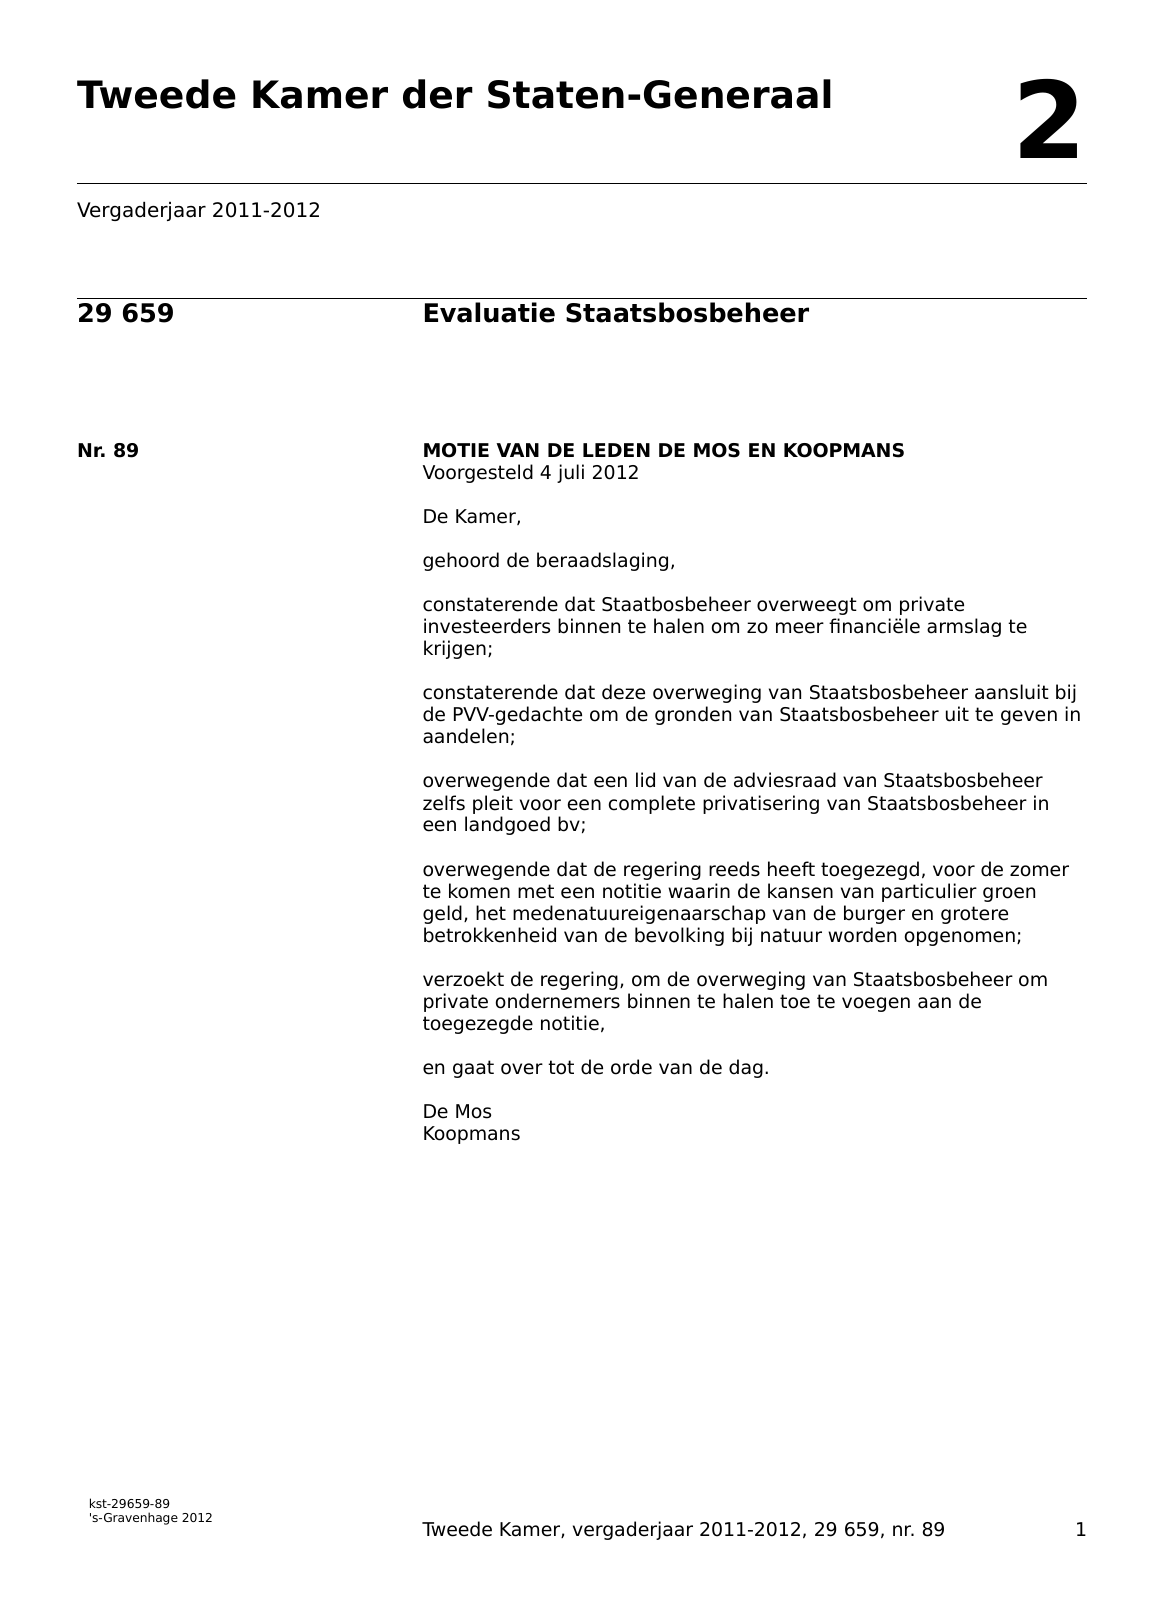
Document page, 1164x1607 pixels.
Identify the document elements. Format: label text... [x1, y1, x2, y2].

subtitle Nr. 89 MOTIE VAN DE LEDEN DE MOS EN KOOPMANS [77, 440, 1087, 462]
subtitle 29 659 Evaluatie Staatsbosbeheer [77, 299, 1087, 329]
text Voorgesteld 4 juli 2012 [422, 462, 1087, 484]
text kst-29659-89 [88, 1497, 323, 1511]
text en gaat over tot de orde van de dag. [422, 1057, 1087, 1079]
text constaterende dat Staatbosbeheer overweegt om private investeerders binnen te halen om zo meer financiële armslag te krijgen; [422, 594, 1087, 660]
table_header 2 [886, 59, 1087, 183]
text overwegende dat de regering reeds heeft toegezegd, voor de zomer te komen met een notitie waarin de kansen van particulier groen geld, het medenatuureigenaarschap van de burger en grotere betrokkenheid van de bevolking bij natuur worden opgenomen; [422, 858, 1087, 946]
text De Mos [422, 1101, 1087, 1123]
text constaterende dat deze overweging van Staatsbosbeheer aansluit bij de PVV-gedachte om de gronden van Staatsbosbeheer uit te geven in aandelen; [422, 682, 1087, 748]
text overwegende dat een lid van de adviesraad van Staatsbosbeheer zelfs pleit voor een complete privatisering van Staatsbosbeheer in een landgoed bv; [422, 770, 1087, 836]
text verzoekt de regering, om de overweging van Staatsbosbeheer om private ondernemers binnen te halen toe te voegen aan de toegezegde notitie, [422, 969, 1087, 1034]
text Koopmans [422, 1123, 1087, 1145]
table_header Tweede Kamer der Staten-Generaal [77, 59, 886, 183]
table_cell Vergaderjaar 2011-2012 [77, 184, 1087, 298]
text 's-Gravenhage 2012 [88, 1511, 323, 1525]
text De Kamer, [422, 506, 1087, 528]
text gehoord de beraadslaging, [422, 550, 1087, 572]
